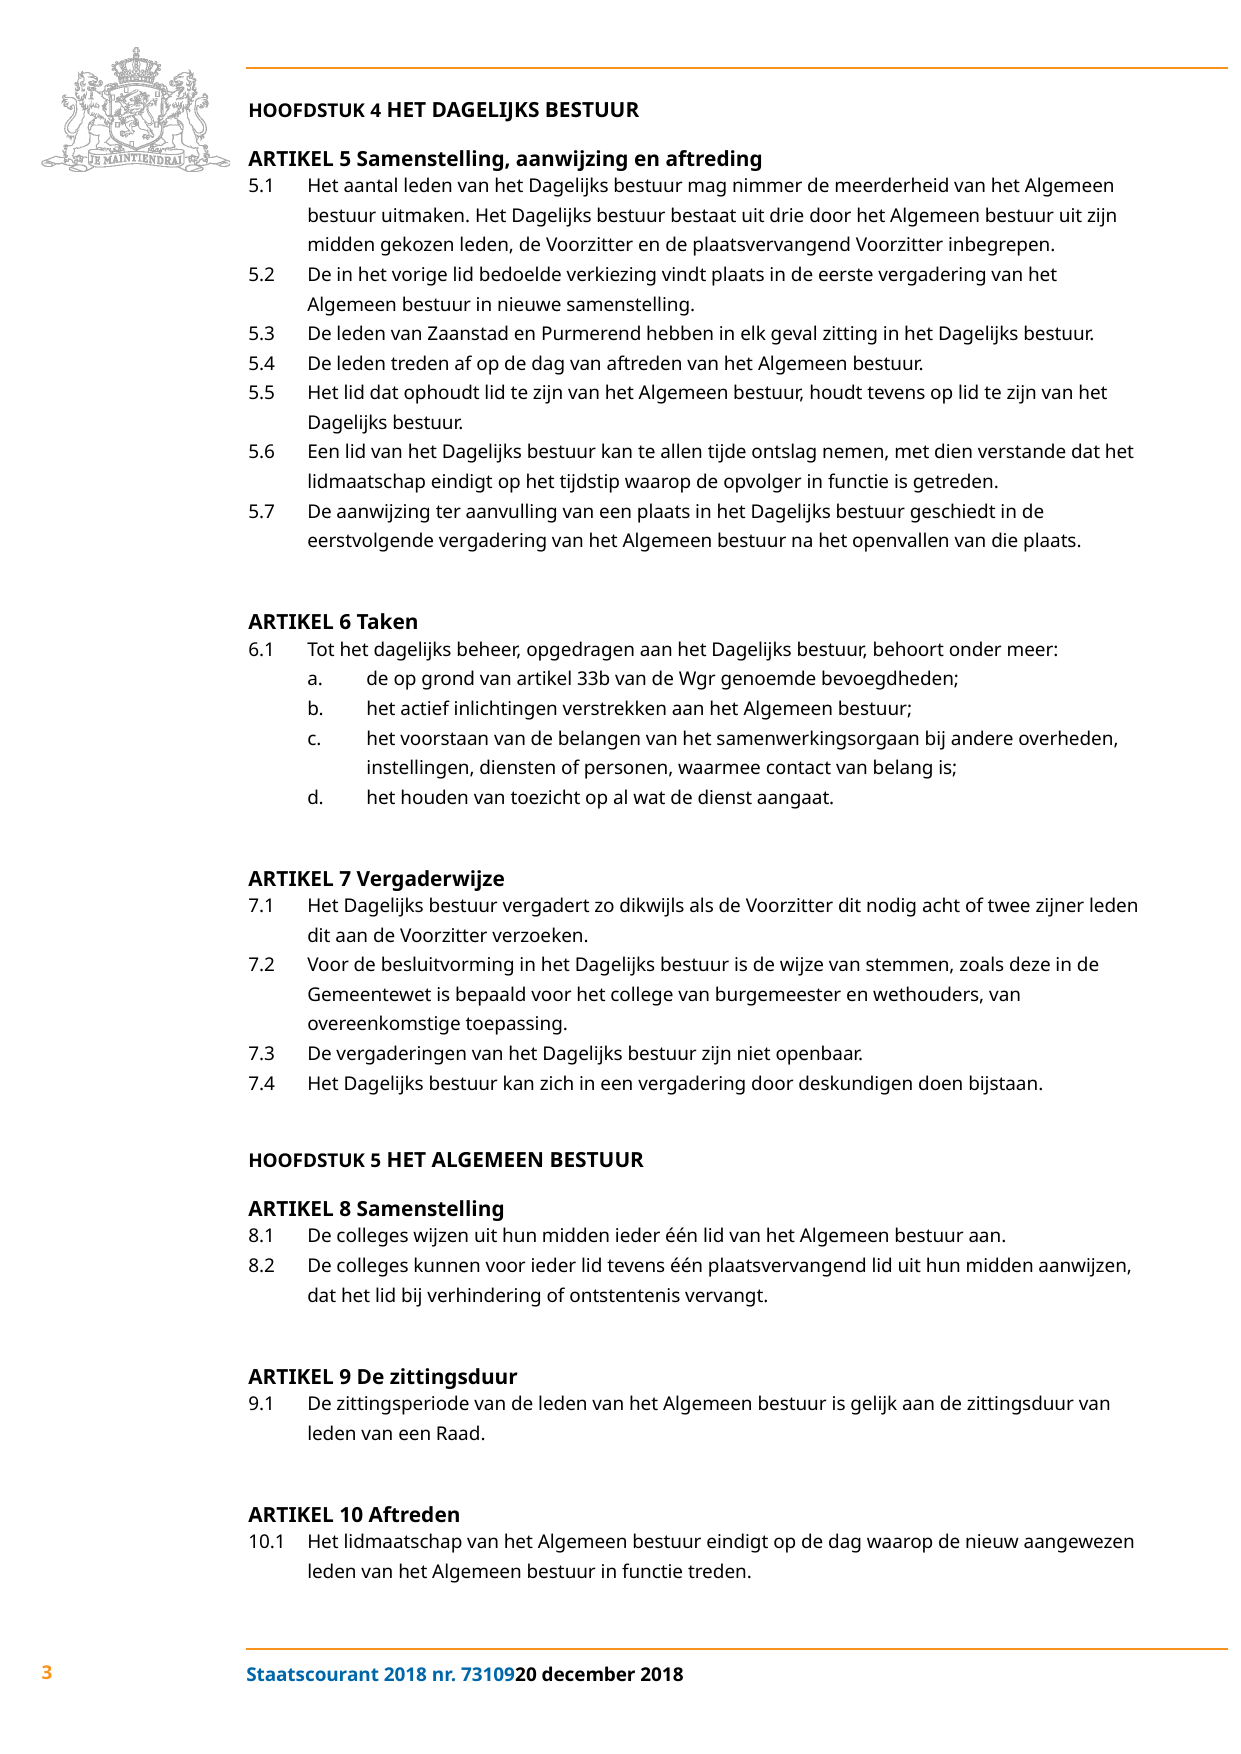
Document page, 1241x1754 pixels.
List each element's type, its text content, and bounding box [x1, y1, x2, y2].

list De aanwijzing ter aanvulling van een plaats in het Dagelijks bestuur geschiedt in de eerstvolgende vergadering van het Algemeen bestuur na het openvallen van die plaats. [248, 498, 1152, 553]
list de op grond van artikel 33b van de Wgr genoemde bevoegdheden; [307, 666, 1152, 691]
list Een lid van het Dagelijks bestuur kan te allen tijde ontslag nemen, met dien verstande dat het lidmaatschap eindigt op het tijdstip waarop de opvolger in functie is getreden. [248, 439, 1152, 494]
text ARTIKEL 9 De zittingsduur [248, 1362, 1152, 1390]
list het houden van toezicht op al wat de dienst aangaat. [307, 784, 1152, 809]
picture [41, 47, 231, 172]
list Het Dagelijks bestuur vergadert zo dikwijls als de Voorzitter dit nodig acht of twee zijner leden dit aan de Voorzitter verzoeken. [248, 892, 1152, 948]
text ARTIKEL 5 Samenstelling, aanwijzing en aftreding [248, 144, 1152, 172]
list De in het vorige lid bedoelde verkiezing vindt plaats in de eerste vergadering van het Algemeen bestuur in nieuwe samenstelling. [248, 261, 1152, 317]
list Het lid dat ophoudt lid te zijn van het Algemeen bestuur, houdt tevens op lid te zijn van het Dagelijks bestuur. [248, 379, 1152, 435]
text ARTIKEL 10 Aftreden [248, 1500, 1152, 1528]
text HOOFDSTUK 5 HET ALGEMEEN BESTUUR [248, 1145, 1152, 1173]
text ARTIKEL 7 Vergaderwijze [248, 864, 1152, 892]
list De zittingsperiode van de leden van het Algemeen bestuur is gelijk aan de zittingsduur van leden van een Raad. [248, 1390, 1152, 1446]
list De leden van Zaanstad en Purmerend hebben in elk geval zitting in het Dagelijks bestuur. [248, 320, 1152, 346]
list Voor de besluitvorming in het Dagelijks bestuur is de wijze van stemmen, zoals deze in de Gemeentewet is bepaald voor het college van burgemeester en wethouders, van overeenkomstige toepassing. [248, 951, 1152, 1036]
list Het lidmaatschap van het Algemeen bestuur eindigt op de dag waarop de nieuw aangewezen leden van het Algemeen bestuur in functie treden. [248, 1528, 1152, 1584]
text ARTIKEL 8 Samenstelling [248, 1194, 1152, 1223]
list De colleges kunnen voor ieder lid tevens één plaatsvervangend lid uit hun midden aanwijzen, dat het lid bij verhindering of ontstentenis vervangt. [248, 1252, 1152, 1308]
list De vergaderingen van het Dagelijks bestuur zijn niet openbaar. [248, 1040, 1152, 1066]
list Het aantal leden van het Dagelijks bestuur mag nimmer de meerderheid van het Algemeen bestuur uitmaken. Het Dagelijks bestuur bestaat uit drie door het Algemeen bestuur uit zijn midden gekozen leden, de Voorzitter en de plaatsvervangend Voorzitter inbegrepen. [248, 172, 1152, 257]
list De leden treden af op de dag van aftreden van het Algemeen bestuur. [248, 350, 1152, 376]
text ARTIKEL 6 Taken [248, 607, 1152, 636]
text HOOFDSTUK 4 HET DAGELIJKS BESTUUR [248, 95, 1152, 123]
list De colleges wijzen uit hun midden ieder één lid van het Algemeen bestuur aan. [248, 1223, 1152, 1248]
list het voorstaan van de belangen van het samenwerkingsorgaan bij andere overheden, instellingen, diensten of personen, waarmee contact van belang is; [307, 725, 1152, 780]
list het actief inlichtingen verstrekken aan het Algemeen bestuur; [307, 695, 1152, 721]
list Het Dagelijks bestuur kan zich in een vergadering door deskundigen doen bijstaan. [248, 1070, 1152, 1096]
list Tot het dagelijks beheer, opgedragen aan het Dagelijks bestuur, behoort onder meer: [248, 636, 1152, 662]
